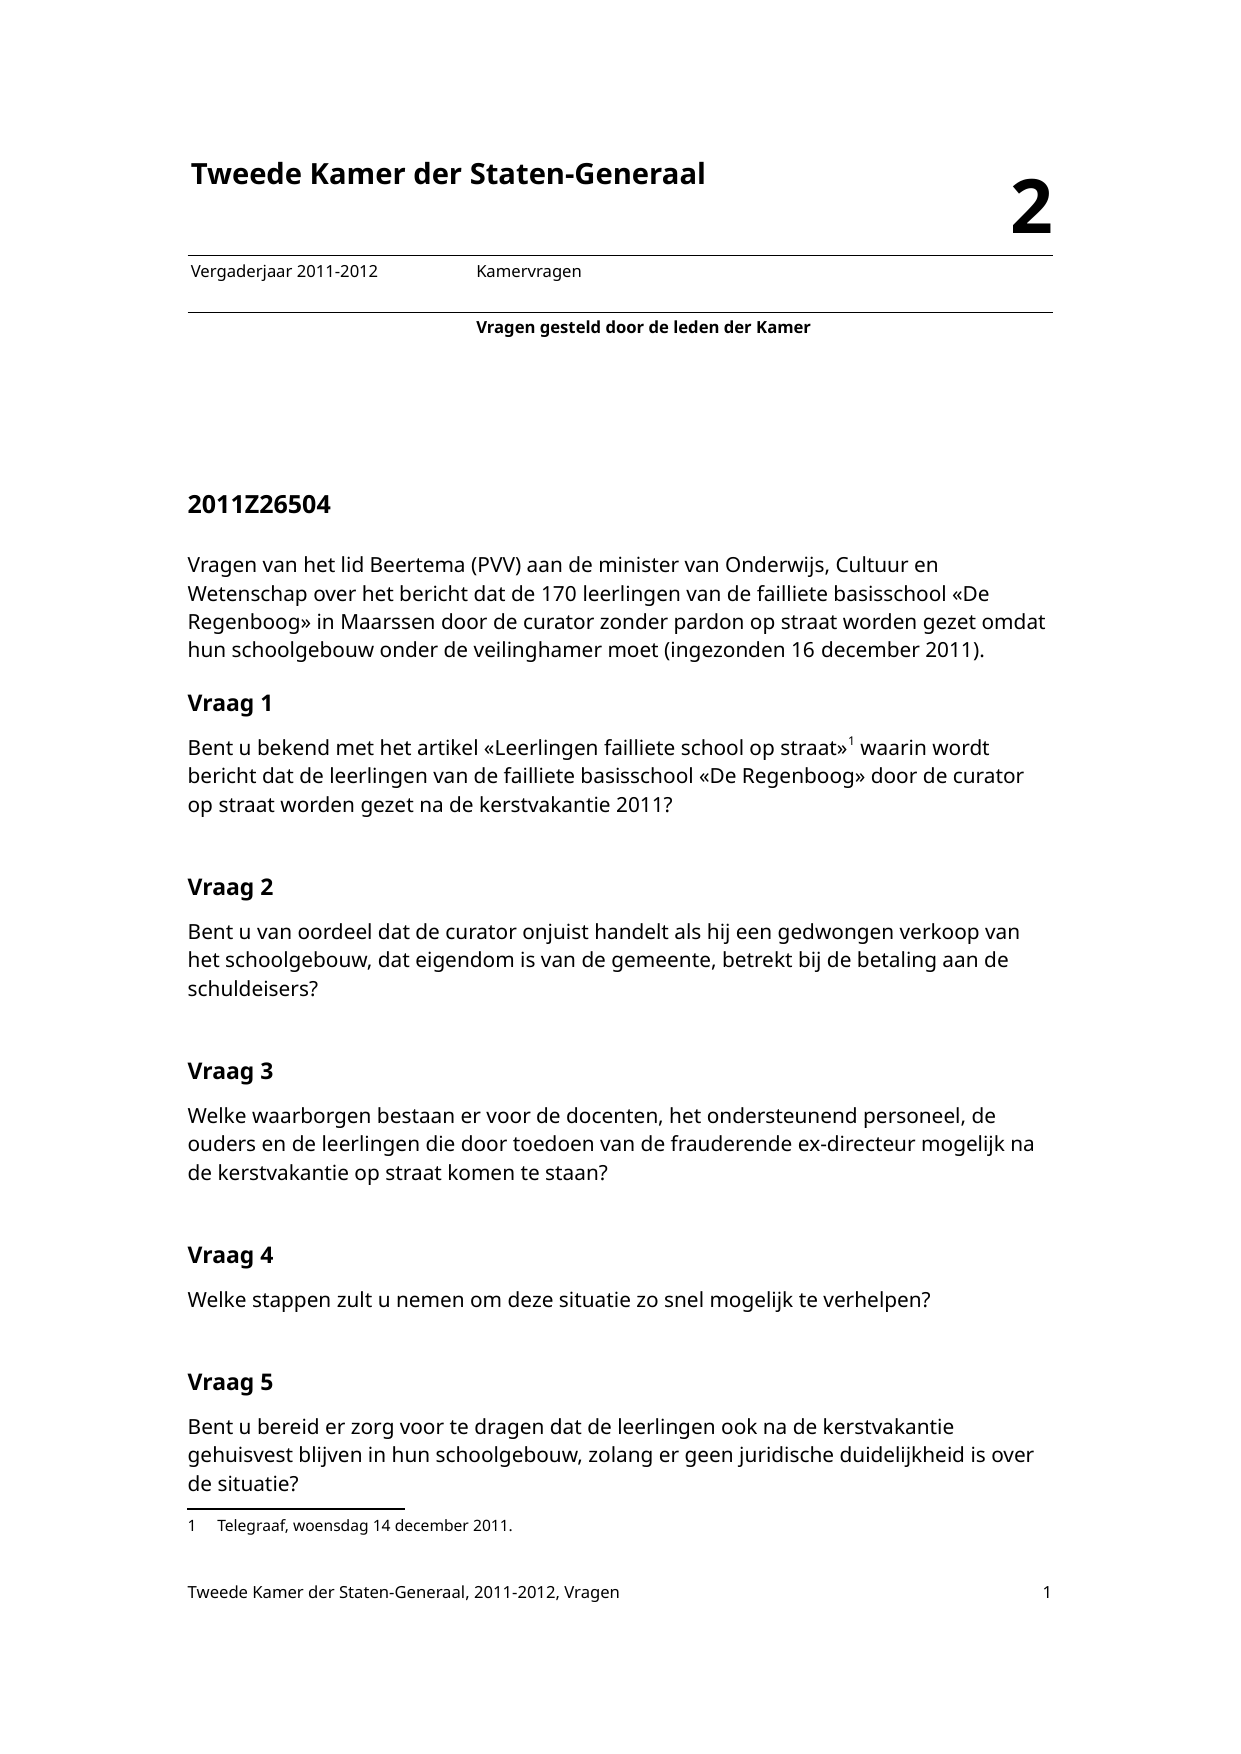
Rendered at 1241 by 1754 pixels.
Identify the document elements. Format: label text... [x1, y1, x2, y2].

text Welke stappen zult u nemen om deze situatie zo snel mogelijk te verhelpen? [187, 1285, 1053, 1313]
table_header 2 [880, 150, 1053, 255]
subtitle Vraag 4 [187, 1239, 1053, 1270]
text Bent u bereid er zorg voor te dragen dat de leerlingen ook na de kerstvakantie gehuisvest blijven in hun schoolgebouw, zolang er geen juridische duidelijkheid is over de situatie? [187, 1412, 1053, 1497]
text Welke waarborgen bestaan er voor de docenten, het ondersteunend personeel, de ouders en de leerlingen die door toedoen van de frauderende ex-directeur mogelijk na de kerstvakantie op straat komen te staan? [187, 1101, 1053, 1186]
subtitle Vraag 5 [187, 1366, 1053, 1397]
subtitle Vraag 3 [187, 1055, 1053, 1086]
subtitle Vraag 2 [187, 871, 1053, 902]
text 2011Z26504 [187, 487, 1053, 521]
text Bent u van oordeel dat de curator onjuist handelt als hij een gedwongen verkoop van het schoolgebouw, dat eigendom is van de gemeente, betrekt bij de betaling aan de schuldeisers? [187, 917, 1053, 1002]
table_cell [188, 313, 473, 339]
table_cell Vragen gesteld door de leden der Kamer [473, 313, 1053, 339]
text Vragen van het lid Beertema (PVV) aan de minister van Onderwijs, Cultuur en Wetenschap over het bericht dat de 170 leerlingen van de failliete basisschool «De Regenboog» in Maarssen door de curator zonder pardon op straat worden gezet omdat hun schoolgebouw onder de veilinghamer moet (ingezonden 16 december 2011). [187, 550, 1053, 664]
text Bent u bekend met het artikel «Leerlingen failliete school op straat» waarin wordt bericht dat de leerlingen van de failliete basisschool «De Regenboog» door de curator op straat worden gezet na de kerstvakantie 2011? [187, 733, 1053, 818]
text Telegraaf, woensdag 14 december 2011. [187, 1508, 1053, 1536]
table_cell Kamervragen [473, 256, 1053, 312]
table_cell Vergaderjaar 2011-2012 [188, 256, 473, 312]
table_header Tweede Kamer der Staten-Generaal [188, 150, 879, 255]
subtitle Vraag 1 [187, 687, 1053, 718]
